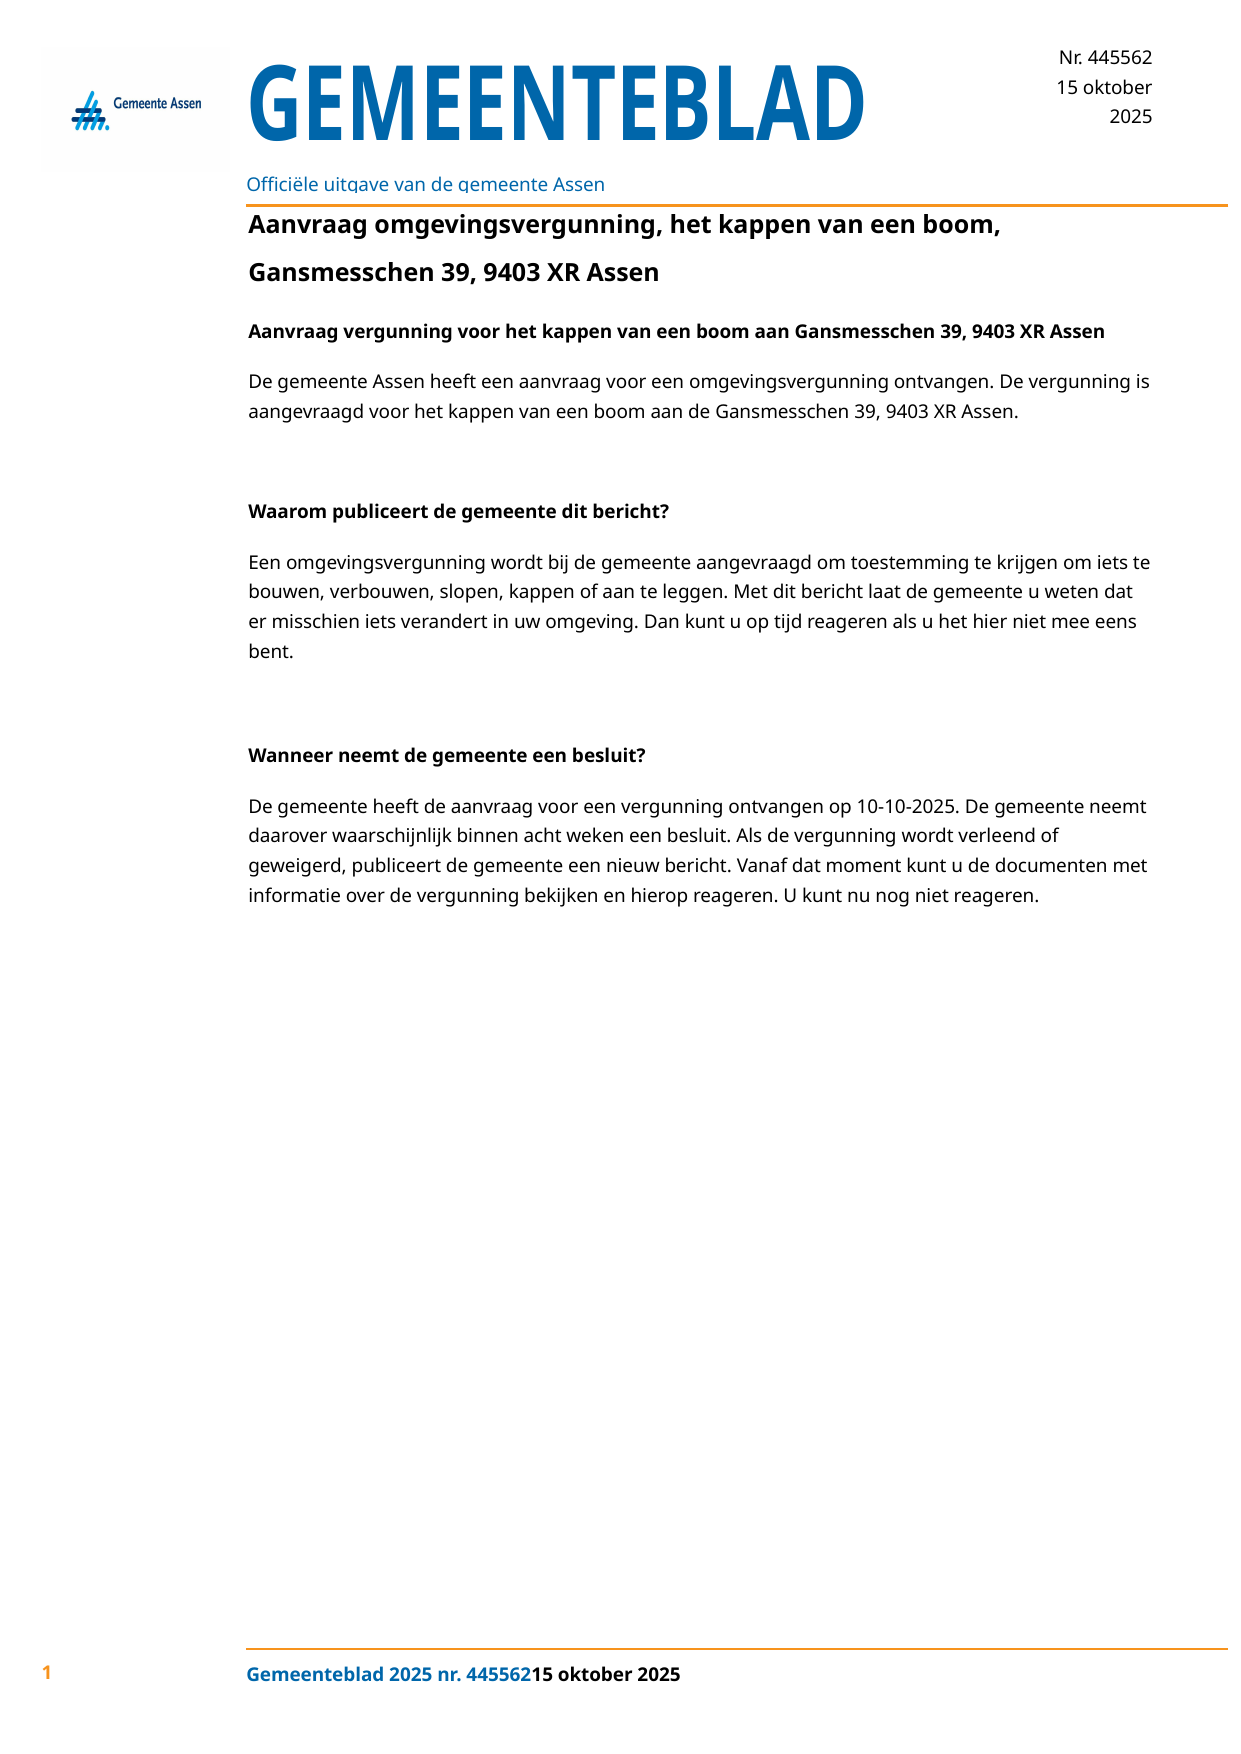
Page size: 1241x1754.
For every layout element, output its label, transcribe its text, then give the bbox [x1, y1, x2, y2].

text Aanvraag vergunning voor het kappen van een boom aan Gansmesschen 39, 9403 XR Assen [248, 318, 1152, 344]
picture [41, 47, 231, 172]
text De gemeente Assen heeft een aanvraag voor een omgevingsvergunning ontvangen. De vergunning is aangevraagd voor het kappen van een boom aan de Gansmesschen 39, 9403 XR Assen. [248, 368, 1152, 424]
text ﻿Wanneer neemt de gemeente een besluit? [248, 739, 1152, 768]
text Aanvraag omgevingsvergunning, het kappen van een boom, Gansmesschen 39, 9403 XR Assen [248, 207, 1152, 288]
text De gemeente heeft de aanvraag voor een vergunning ontvangen op 10-10-2025. De gemeente neemt daarover waarschijnlijk binnen acht weken een besluit. Als de vergunning wordt verleend of geweigerd, publiceert de gemeente een nieuw bericht. Vanaf dat moment kunt u de documenten met informatie over de vergunning bekijken en hierop reageren. U kunt nu nog niet reageren. [248, 793, 1152, 908]
text Een omgevingsvergunning wordt bij de gemeente aangevraagd om toestemming te krijgen om iets te bouwen, verbouwen, slopen, kappen of aan te leggen. Met dit bericht laat de gemeente u weten dat er misschien iets verandert in uw omgeving. Dan kunt u op tijd reageren als u het hier niet mee eens bent. [248, 549, 1152, 664]
text Waarom publiceert de gemeente dit bericht? [248, 499, 1152, 524]
